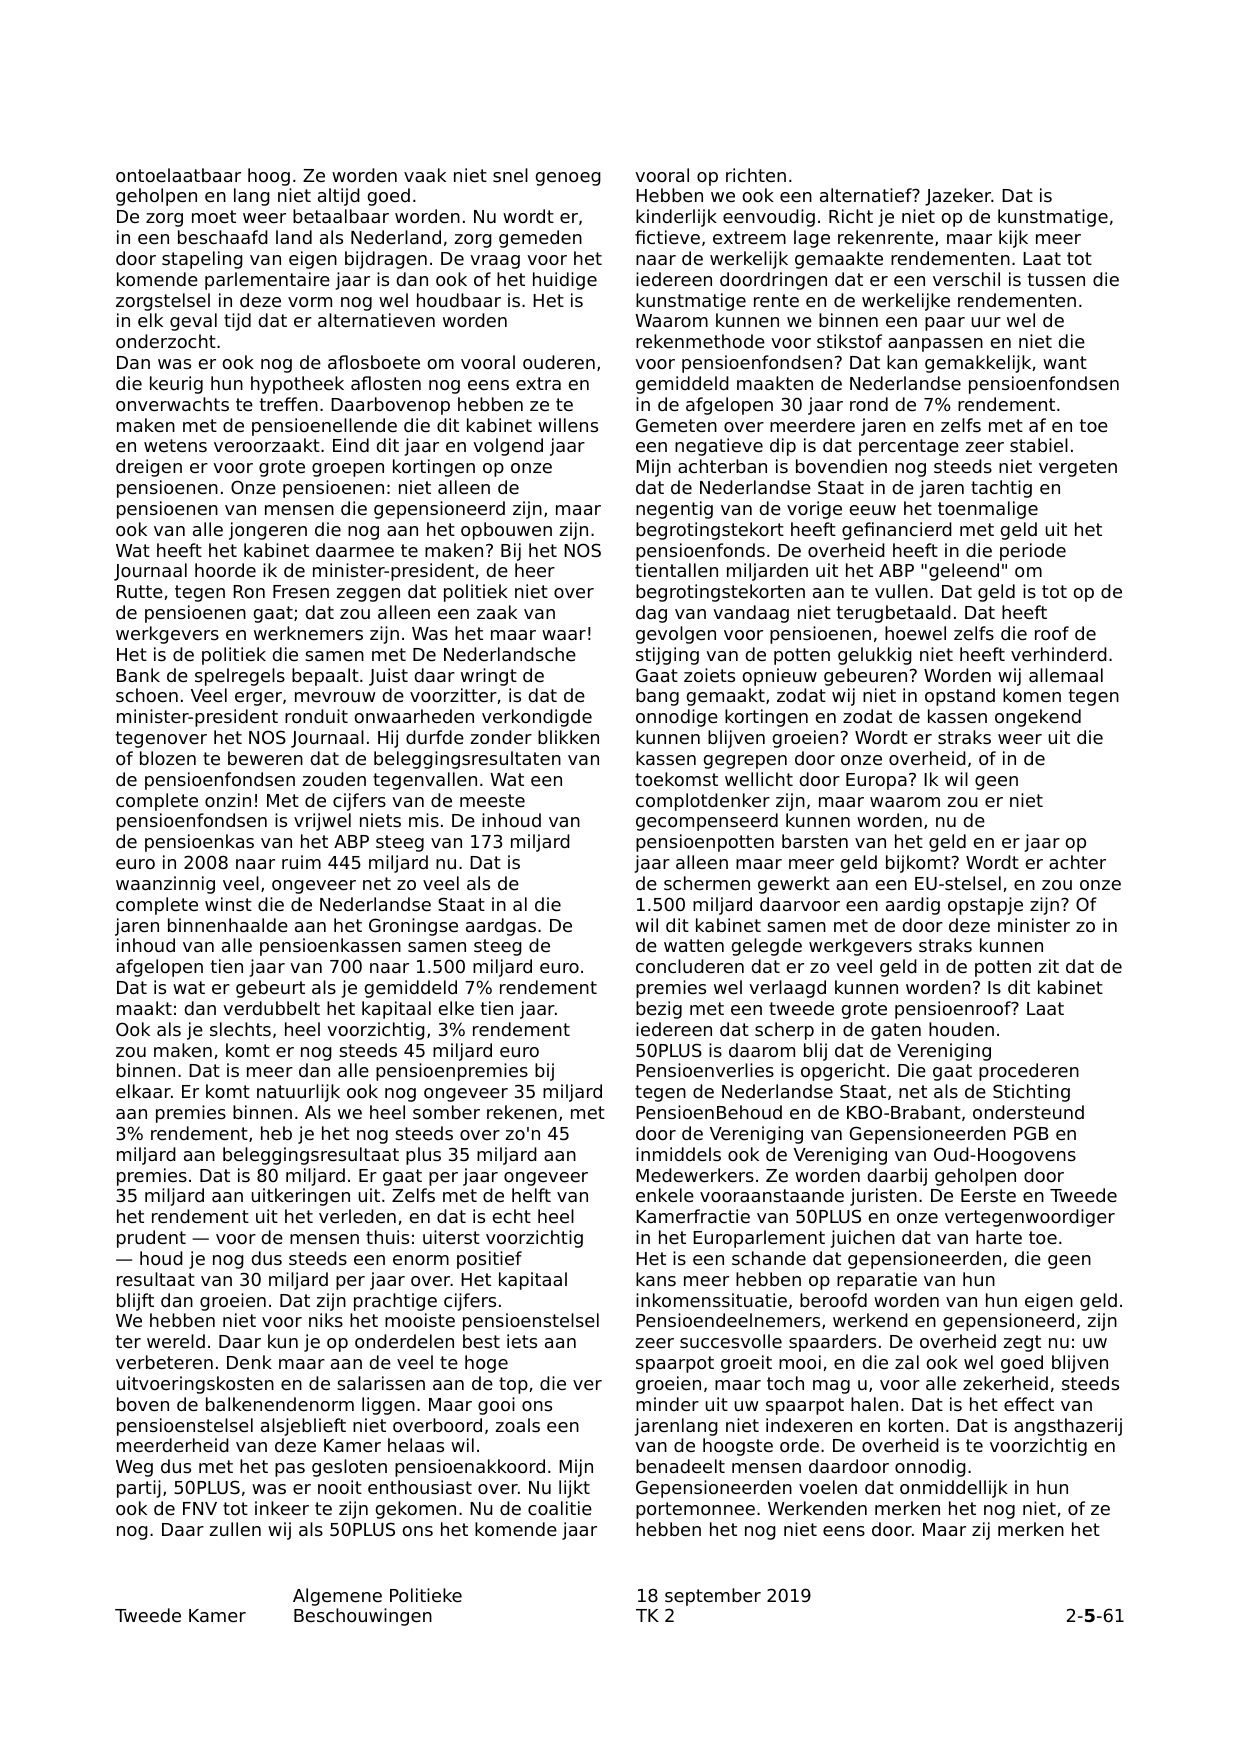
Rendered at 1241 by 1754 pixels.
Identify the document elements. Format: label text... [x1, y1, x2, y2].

text Hebben we ook een alternatief? Jazeker. Dat is kinderlijk eenvoudig. Richt je niet op de kunstmatige, fictieve, extreem lage rekenrente, maar kijk meer naar de werkelijk gemaakte rendementen. Laat tot iedereen doordringen dat er een verschil is tussen die kunstmatige rente en de werkelijke rendementen. Waarom kunnen we binnen een paar uur wel de rekenmethode voor stikstof aanpassen en niet die voor pensioenfondsen? Dat kan gemakkelijk, want gemiddeld maakten de Nederlandse pensioenfondsen in de afgelopen 30 jaar rond de 7% rendement. Gemeten over meerdere jaren en zelfs met af en toe een negatieve dip is dat percentage zeer stabiel. [635, 186, 1125, 457]
text Mijn achterban is bovendien nog steeds niet vergeten dat de Nederlandse Staat in de jaren tachtig en negentig van de vorige eeuw het toenmalige begrotingstekort heeft gefinancierd met geld uit het pensioenfonds. De overheid heeft in die periode tientallen miljarden uit het ABP "geleend" om begrotingstekorten aan te vullen. Dat geld is tot op de dag van vandaag niet terugbetaald. Dat heeft gevolgen voor pensioenen, hoewel zelfs die roof de stijging van de potten gelukkig niet heeft verhinderd. Gaat zoiets opnieuw gebeuren? Worden wij allemaal bang gemaakt, zodat wij niet in opstand komen tegen onnodige kortingen en zodat de kassen ongekend kunnen blijven groeien? Wordt er straks weer uit die kassen gegrepen door onze overheid, of in de toekomst wellicht door Europa? Ik wil geen complotdenker zijn, maar waarom zou er niet gecompenseerd kunnen worden, nu de pensioenpotten barsten van het geld en er jaar op jaar alleen maar meer geld bijkomt? Wordt er achter de schermen gewerkt aan een EU-stelsel, en zou onze 1.500 miljard daarvoor een aardig opstapje zijn? Of wil dit kabinet samen met de door deze minister zo in de watten gelegde werkgevers straks kunnen concluderen dat er zo veel geld in de potten zit dat de premies wel verlaagd kunnen worden? Is dit kabinet bezig met een tweede grote pensioenroof? Laat iedereen dat scherp in de gaten houden. [635, 457, 1125, 1040]
text Weg dus met het pas gesloten pensioenakkoord. Mijn partij, 50PLUS, was er nooit enthousiast over. Nu lijkt ook de FNV tot inkeer te zijn gekomen. Nu de coalitie nog. Daar zullen wij als 50PLUS ons het komende jaar [115, 1457, 605, 1540]
text Dan was er ook nog de aflosboete om vooral ouderen, die keurig hun hypotheek aflosten nog eens extra en onverwachts te treffen. Daarbovenop hebben ze te maken met de pensioenellende die dit kabinet willens en wetens veroorzaakt. Eind dit jaar en volgend jaar dreigen er voor grote groepen kortingen op onze pensioenen. Onze pensioenen: niet alleen de pensioenen van mensen die gepensioneerd zijn, maar ook van alle jongeren die nog aan het opbouwen zijn. [115, 353, 605, 540]
text 50PLUS is daarom blij dat de Vereniging Pensioenverlies is opgericht. Die gaat procederen tegen de Nederlandse Staat, net als de Stichting PensioenBehoud en de KBO-Brabant, ondersteund door de Vereniging van Gepensioneerden PGB en inmiddels ook de Vereniging van Oud-Hoogovens Medewerkers. Ze worden daarbij geholpen door enkele vooraanstaande juristen. De Eerste en Tweede Kamerfractie van 50PLUS en onze vertegenwoordiger in het Europarlement juichen dat van harte toe. [635, 1040, 1125, 1249]
text We hebben niet voor niks het mooiste pensioenstelsel ter wereld. Daar kun je op onderdelen best iets aan verbeteren. Denk maar aan de veel te hoge uitvoeringskosten en de salarissen aan de top, die ver boven de balkenendenorm liggen. Maar gooi ons pensioenstelsel alsjeblieft niet overboord, zoals een meerderheid van deze Kamer helaas wil. [115, 1311, 605, 1457]
text vooral op richten. [635, 165, 1125, 186]
text Ook als je slechts, heel voorzichtig, 3% rendement zou maken, komt er nog steeds 45 miljard euro binnen. Dat is meer dan alle pensioenpremies bij elkaar. Er komt natuurlijk ook nog ongeveer 35 miljard aan premies binnen. Als we heel somber rekenen, met 3% rendement, heb je het nog steeds over zo'n 45 miljard aan beleggingsresultaat plus 35 miljard aan premies. Dat is 80 miljard. Er gaat per jaar ongeveer 35 miljard aan uitkeringen uit. Zelfs met de helft van het rendement uit het verleden, en dat is echt heel prudent — voor de mensen thuis: uiterst voorzichtig — houd je nog dus steeds een enorm positief resultaat van 30 miljard per jaar over. Het kapitaal blijft dan groeien. Dat zijn prachtige cijfers. [115, 1019, 605, 1311]
text Het is een schande dat gepensioneerden, die geen kans meer hebben op reparatie van hun inkomenssituatie, beroofd worden van hun eigen geld. Pensioendeelnemers, werkend en gepensioneerd, zijn zeer succesvolle spaarders. De overheid zegt nu: uw spaarpot groeit mooi, en die zal ook wel goed blijven groeien, maar toch mag u, voor alle zekerheid, steeds minder uit uw spaarpot halen. Dat is het effect van jarenlang niet indexeren en korten. Dat is angsthazerij van de hoogste orde. De overheid is te voorzichtig en benadeelt mensen daardoor onnodig. Gepensioneerden voelen dat onmiddellijk in hun portemonnee. Werkenden merken het nog niet, of ze hebben het nog niet eens door. Maar zij merken het [635, 1249, 1125, 1540]
text De zorg moet weer betaalbaar worden. Nu wordt er, in een beschaafd land als Nederland, zorg gemeden door stapeling van eigen bijdragen. De vraag voor het komende parlementaire jaar is dan ook of het huidige zorgstelsel in deze vorm nog wel houdbaar is. Het is in elk geval tijd dat er alternatieven worden onderzocht. [115, 207, 605, 353]
text Wat heeft het kabinet daarmee te maken? Bij het NOS Journaal hoorde ik de minister-president, de heer Rutte, tegen Ron Fresen zeggen dat politiek niet over de pensioenen gaat; dat zou alleen een zaak van werkgevers en werknemers zijn. Was het maar waar! Het is de politiek die samen met De Nederlandsche Bank de spelregels bepaalt. Juist daar wringt de schoen. Veel erger, mevrouw de voorzitter, is dat de minister-president ronduit onwaarheden verkondigde tegenover het NOS Journaal. Hij durfde zonder blikken of blozen te beweren dat de beleggingsresultaten van de pensioenfondsen zouden tegenvallen. Wat een complete onzin! Met de cijfers van de meeste pensioenfondsen is vrijwel niets mis. De inhoud van de pensioenkas van het ABP steeg van 173 miljard euro in 2008 naar ruim 445 miljard nu. Dat is waanzinnig veel, ongeveer net zo veel als de complete winst die de Nederlandse Staat in al die jaren binnenhaalde aan het Groningse aardgas. De inhoud van alle pensioenkassen samen steeg de afgelopen tien jaar van 700 naar 1.500 miljard euro. Dat is wat er gebeurt als je gemiddeld 7% rendement maakt: dan verdubbelt het kapitaal elke tien jaar. [115, 540, 605, 1019]
text ontoelaatbaar hoog. Ze worden vaak niet snel genoeg geholpen en lang niet altijd goed. [115, 165, 605, 207]
